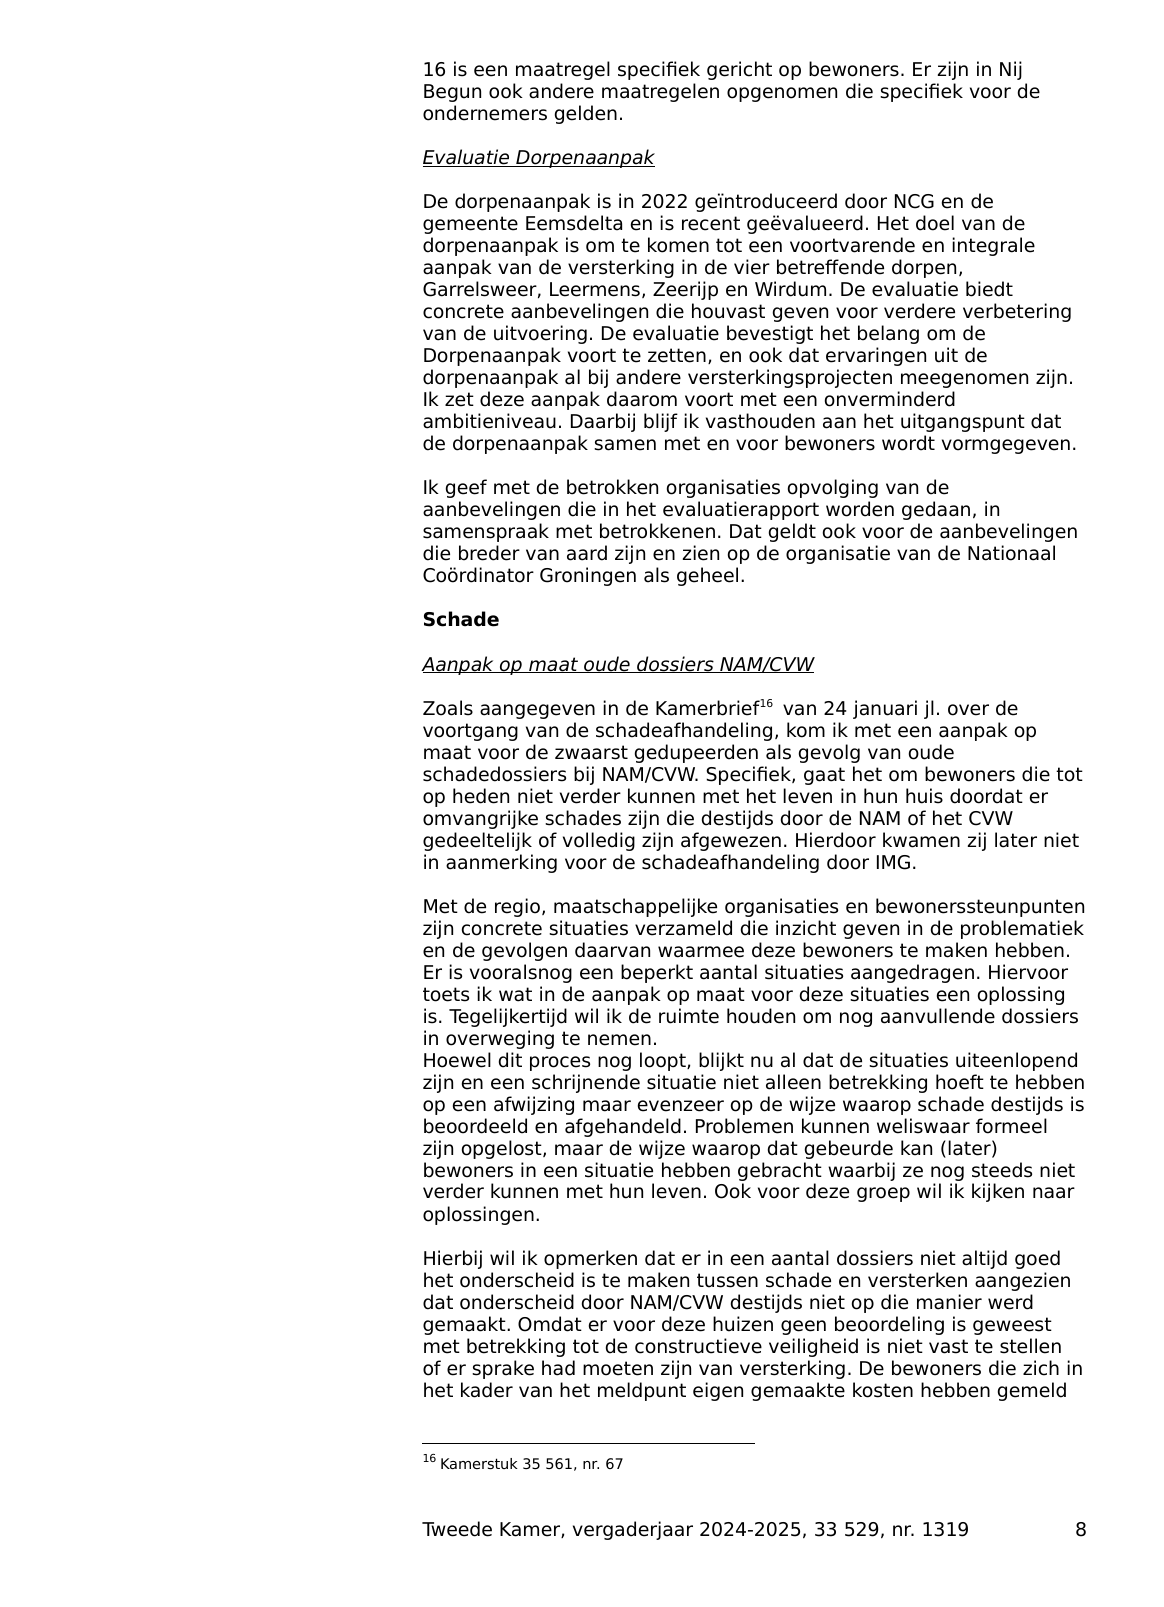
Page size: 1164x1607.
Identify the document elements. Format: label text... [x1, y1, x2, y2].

text Hoewel dit proces nog loopt, blijkt nu al dat de situaties uiteenlopend zijn en een schrijnende situatie niet alleen betrekking hoeft te hebben op een afwijzing maar evenzeer op de wijze waarop schade destijds is beoordeeld en afgehandeld. Problemen kunnen weliswaar formeel zijn opgelost, maar de wijze waarop dat gebeurde kan (later) bewoners in een situatie hebben gebracht waarbij ze nog steeds niet verder kunnen met hun leven. Ook voor deze groep wil ik kijken naar oplossingen. [422, 1049, 1087, 1225]
subtitle Aanpak op maat oude dossiers NAM/CVW [422, 653, 1087, 676]
text Ik geef met de betrokken organisaties opvolging van de aanbevelingen die in het evaluatierapport worden gedaan, in samenspraak met betrokkenen. Dat geldt ook voor de aanbevelingen die breder van aard zijn en zien op de organisatie van de Nationaal Coördinator Groningen als geheel. [422, 477, 1087, 587]
text Met de regio, maatschappelijke organisaties en bewonerssteunpunten zijn concrete situaties verzameld die inzicht geven in de problematiek en de gevolgen daarvan waarmee deze bewoners te maken hebben. Er is vooralsnog een beperkt aantal situaties aangedragen. Hiervoor toets ik wat in de aanpak op maat voor deze situaties een oplossing is. Tegelijkertijd wil ik de ruimte houden om nog aanvullende dossiers in overweging te nemen. [422, 896, 1087, 1049]
subtitle Evaluatie Dorpenaanpak [422, 147, 1087, 169]
text Kamerstuk 35 561, nr. 67 [422, 1452, 1087, 1474]
text Zoals aangegeven in de Kamerbrief van 24 januari jl. over de voortgang van de schadeafhandeling, kom ik met een aanpak op maat voor de zwaarst gedupeerden als gevolg van oude schadedossiers bij NAM/CVW. Specifiek, gaat het om bewoners die tot op heden niet verder kunnen met het leven in hun huis doordat er omvangrijke schades zijn die destijds door de NAM of het CVW gedeeltelijk of volledig zijn afgewezen. Hierdoor kwamen zij later niet in aanmerking voor de schadeafhandeling door IMG. [422, 698, 1087, 873]
text Hierbij wil ik opmerken dat er in een aantal dossiers niet altijd goed het onderscheid is te maken tussen schade en versterken aangezien dat onderscheid door NAM/CVW destijds niet op die manier werd gemaakt. Omdat er voor deze huizen geen beoordeling is geweest met betrekking tot de constructieve veiligheid is niet vast te stellen of er sprake had moeten zijn van versterking. De bewoners die zich in het kader van het meldpunt eigen gemaakte kosten hebben gemeld [422, 1248, 1087, 1401]
text De dorpenaanpak is in 2022 geïntroduceerd door NCG en de gemeente Eemsdelta en is recent geëvalueerd. Het doel van de dorpenaanpak is om te komen tot een voortvarende en integrale aanpak van de versterking in de vier betreffende dorpen, Garrelsweer, Leermens, Zeerijp en Wirdum. De evaluatie biedt concrete aanbevelingen die houvast geven voor verdere verbetering van de uitvoering. De evaluatie bevestigt het belang om de Dorpenaanpak voort te zetten, en ook dat ervaringen uit de dorpenaanpak al bij andere versterkingsprojecten meegenomen zijn. Ik zet deze aanpak daarom voort met een onverminderd ambitieniveau. Daarbij blijf ik vasthouden aan het uitgangspunt dat de dorpenaanpak samen met en voor bewoners wordt vormgegeven. [422, 191, 1087, 455]
text 16 is een maatregel specifiek gericht op bewoners. Er zijn in Nij Begun ook andere maatregelen opgenomen die specifiek voor de ondernemers gelden. [422, 59, 1087, 125]
subtitle Schade [422, 609, 1087, 631]
